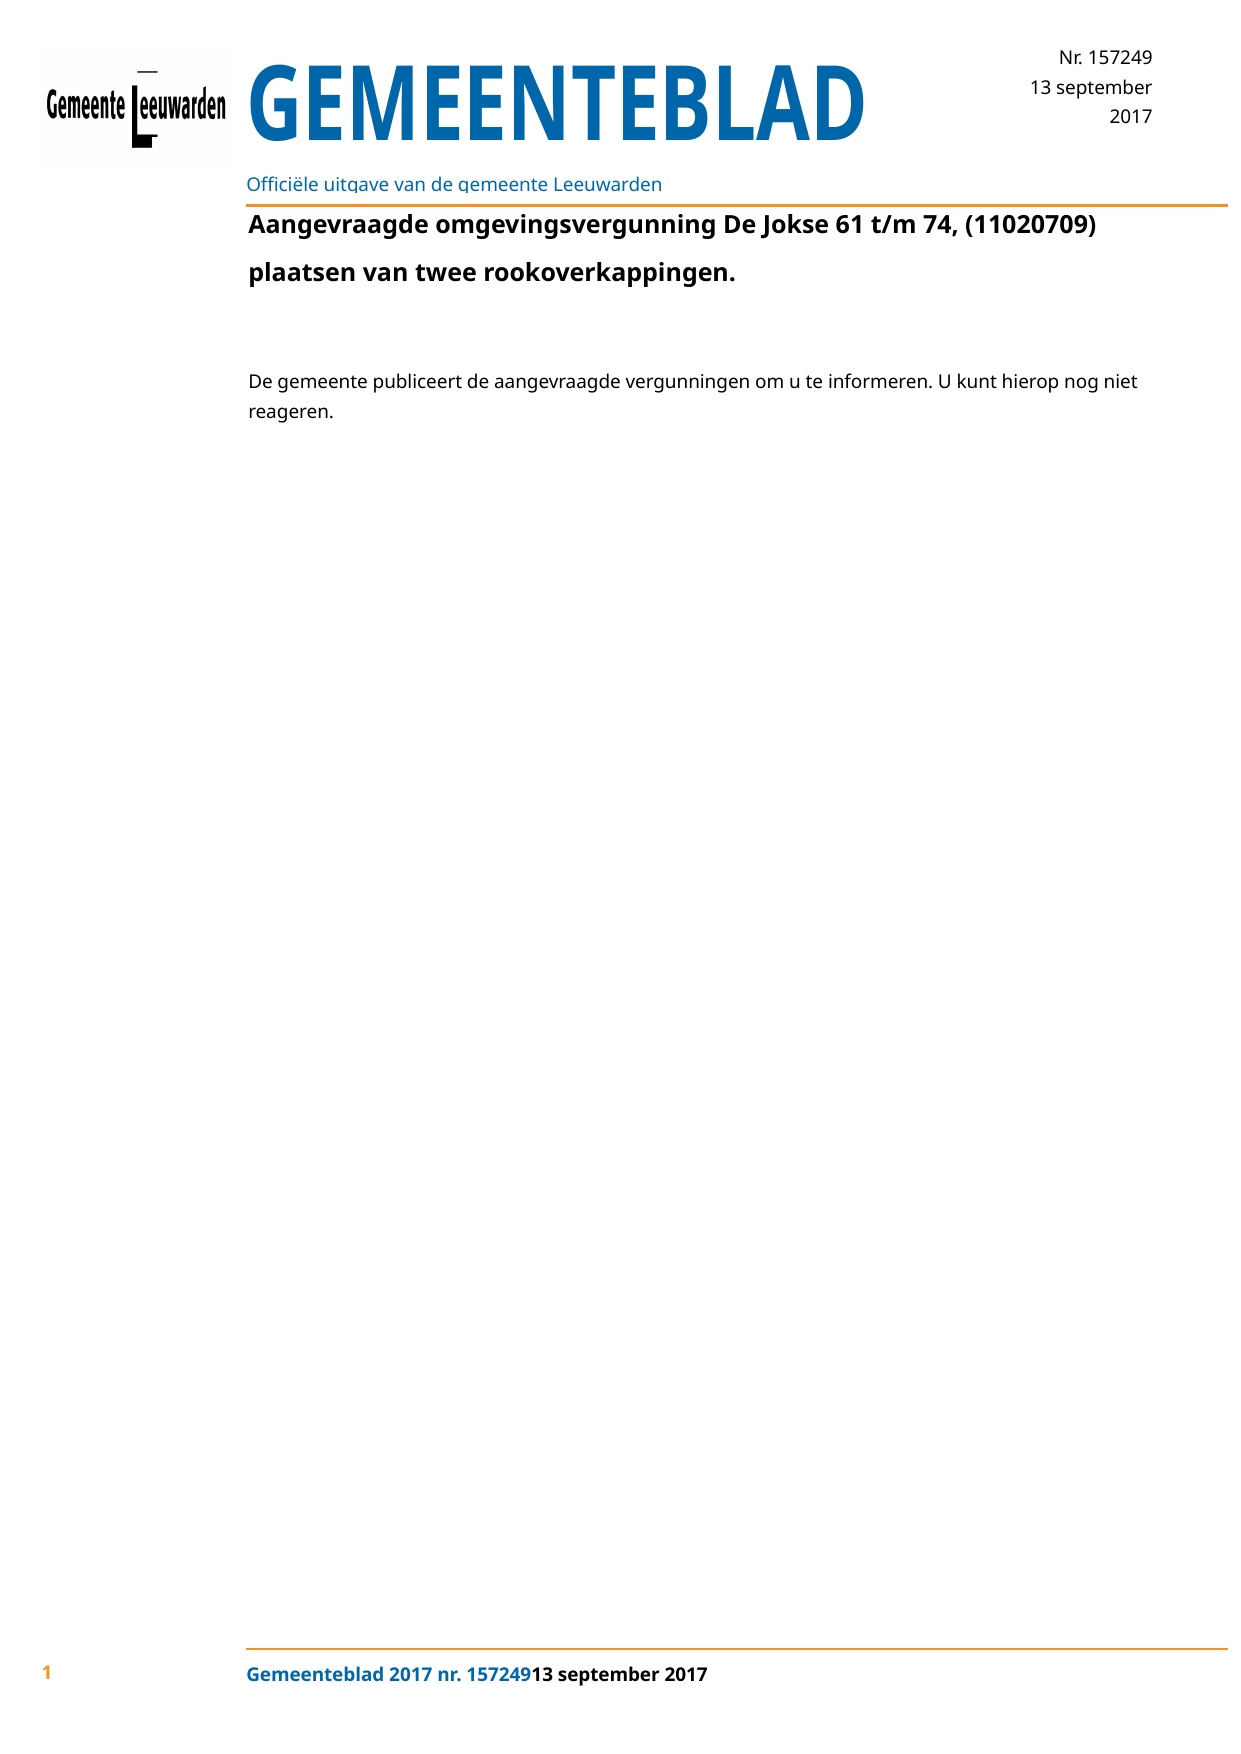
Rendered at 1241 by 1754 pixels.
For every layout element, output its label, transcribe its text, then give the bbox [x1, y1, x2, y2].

picture [41, 47, 231, 172]
text Aangevraagde omgevingsvergunning De Jokse 61 t/m 74, (11020709) plaatsen van twee rookoverkappingen. [248, 207, 1152, 288]
text De gemeente publiceert de aangevraagde vergunningen om u te informeren. U kunt hierop nog niet reageren. [248, 368, 1152, 424]
